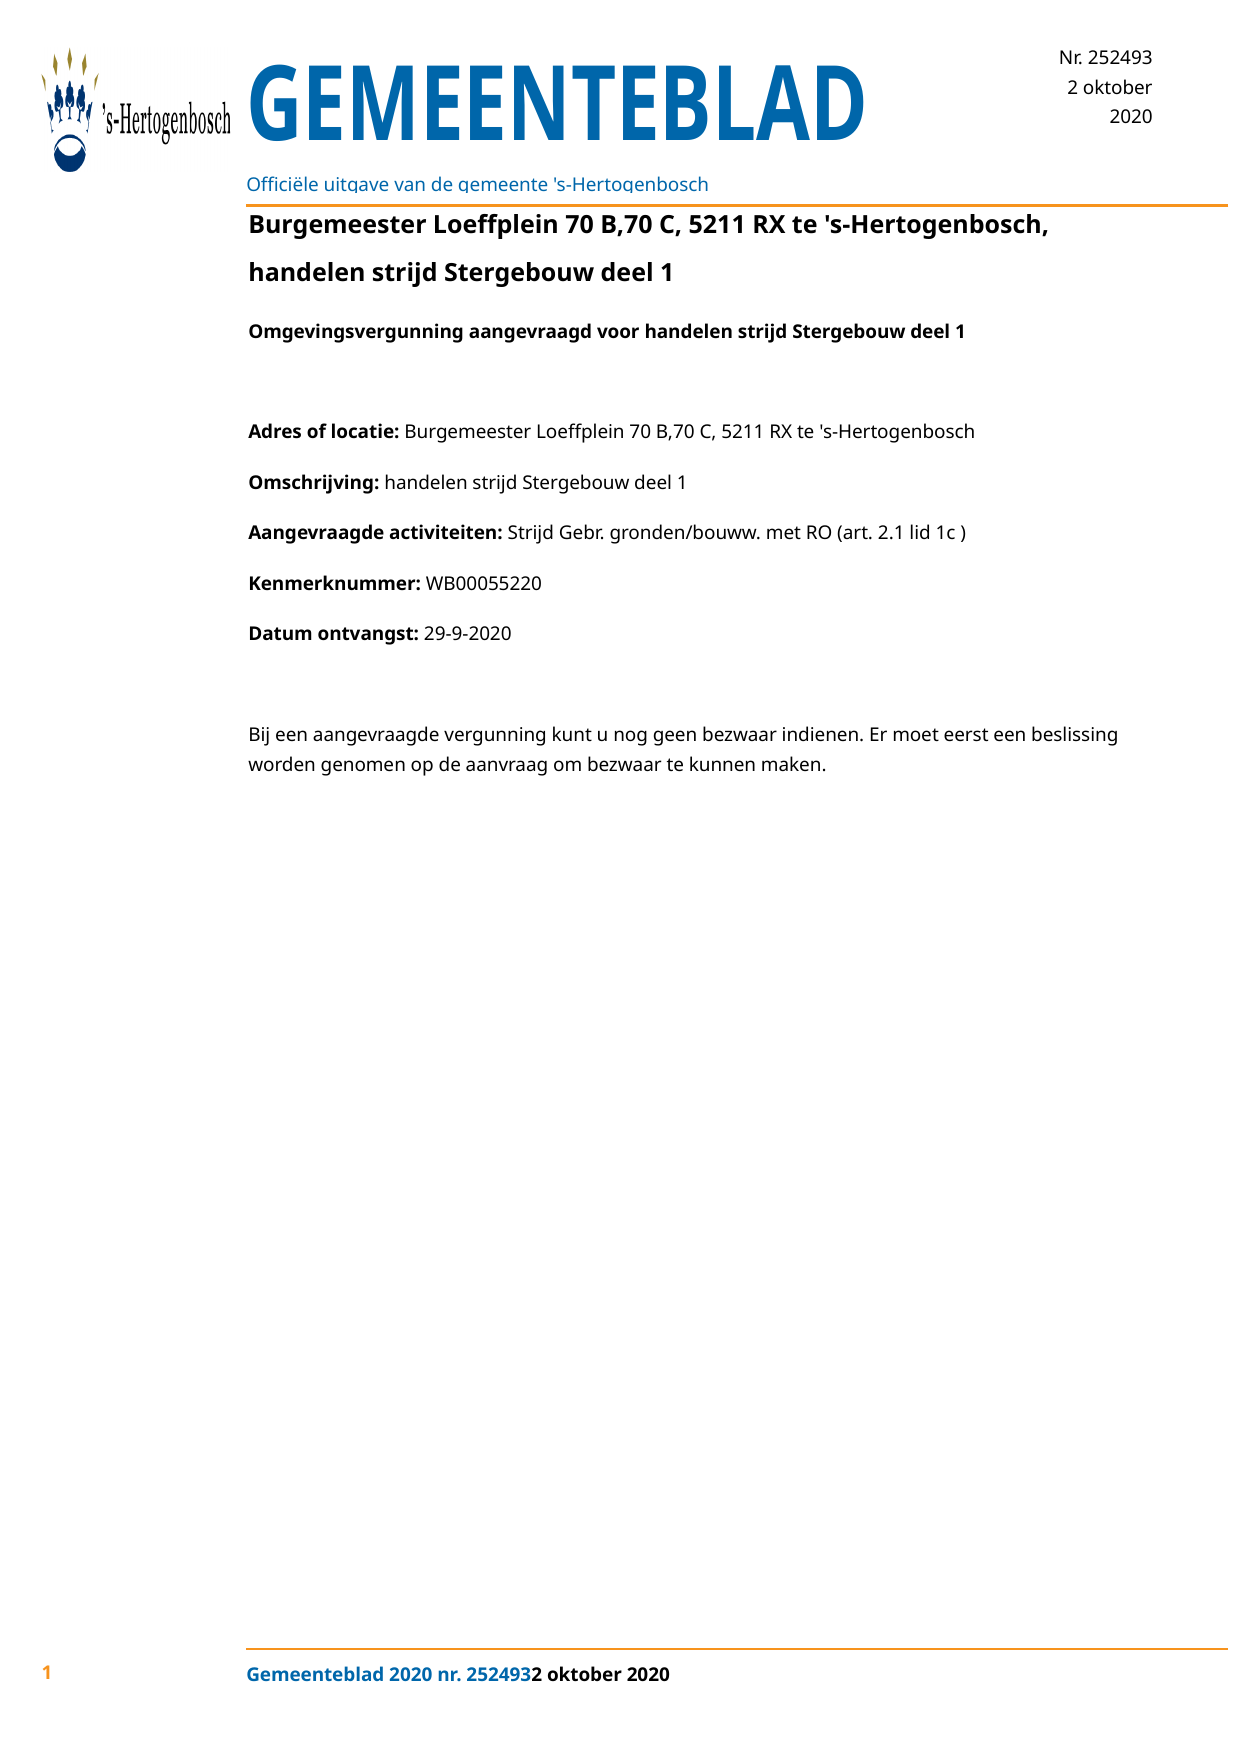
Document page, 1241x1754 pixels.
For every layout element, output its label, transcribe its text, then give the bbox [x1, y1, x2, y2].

text Burgemeester Loeffplein 70 B,70 C, 5211 RX te 's-Hertogenbosch, handelen strijd Stergebouw deel 1 [248, 207, 1152, 288]
text Omgevingsvergunning aangevraagd voor handelen strijd Stergebouw deel 1 [248, 318, 1152, 344]
picture [41, 47, 231, 172]
text Bij een aangevraagde vergunning kunt u nog geen bezwaar indienen. Er moet eerst een beslissing worden genomen op de aanvraag om bezwaar te kunnen maken. [248, 721, 1152, 777]
text Kenmerknummer: WB00055220 [248, 570, 1152, 596]
text Adres of locatie: Burgemeester Loeffplein 70 B,70 C, 5211 RX te 's-Hertogenbosch [248, 419, 1152, 444]
text Omschrijving: handelen strijd Stergebouw deel 1 [248, 469, 1152, 495]
text Datum ontvangst: 29-9-2020 [248, 620, 1152, 646]
text Aangevraagde activiteiten: Strijd Gebr. gronden/bouww. met RO (art. 2.1 lid 1c ) [248, 519, 1152, 545]
